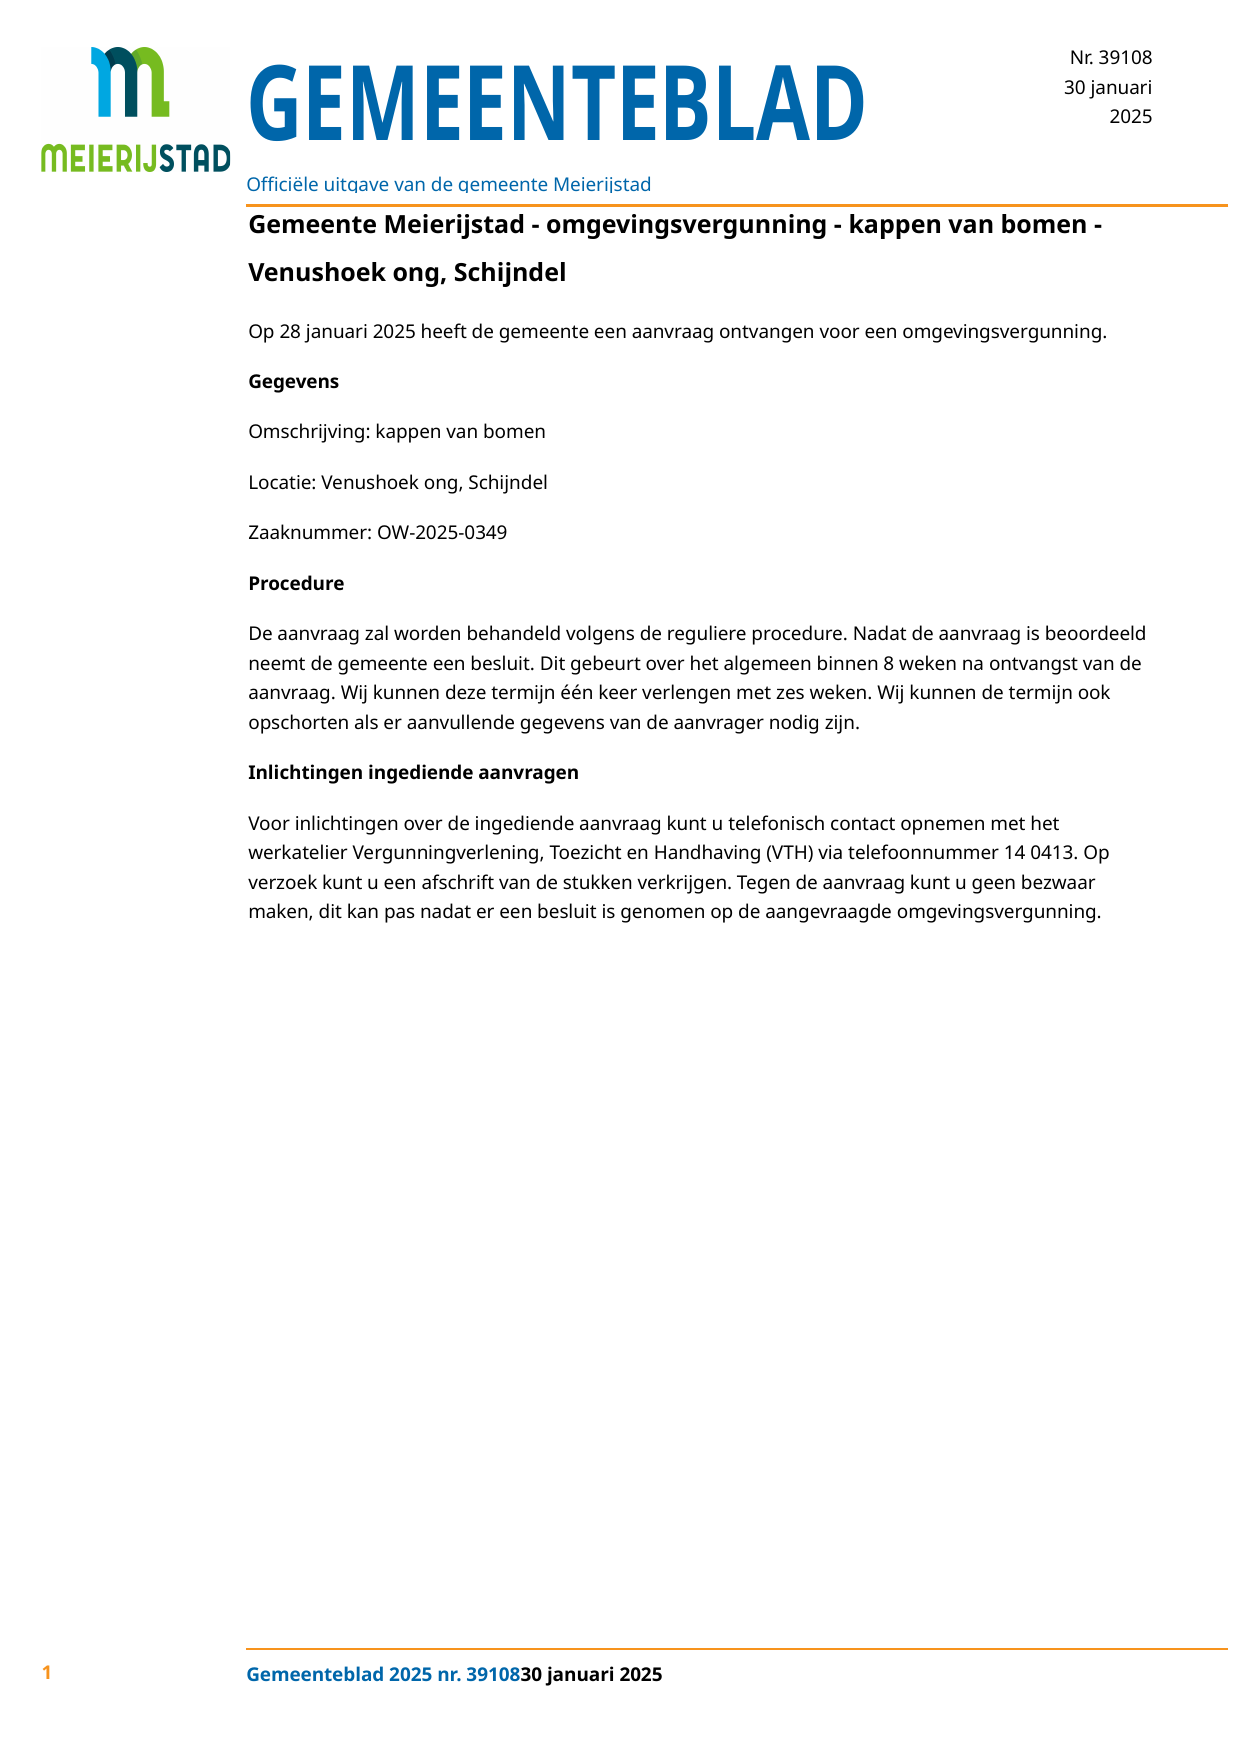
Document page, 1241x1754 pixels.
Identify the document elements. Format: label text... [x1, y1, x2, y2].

text Op 28 januari 2025 heeft de gemeente een aanvraag ontvangen voor een omgevingsvergunning. [248, 318, 1152, 344]
text Gegevens [248, 368, 1152, 394]
text Zaaknummer: OW-2025-0349 [248, 519, 1152, 545]
text Inlichtingen ingediende aanvragen [248, 759, 1152, 785]
text Gemeente Meierijstad - omgevingsvergunning - kappen van bomen - Venushoek ong, Schijndel [248, 207, 1152, 288]
text Omschrijving: kappen van bomen [248, 419, 1152, 444]
text Voor inlichtingen over de ingediende aanvraag kunt u telefonisch contact opnemen met het werkatelier Vergunningverlening, Toezicht en Handhaving (VTH) via telefoonnummer 14 0413. Op verzoek kunt u een afschrift van de stukken verkrijgen. Tegen de aanvraag kunt u geen bezwaar maken, dit kan pas nadat er een besluit is genomen op de aangevraagde omgevingsvergunning. [248, 810, 1152, 924]
picture [41, 47, 231, 172]
text De aanvraag zal worden behandeld volgens de reguliere procedure. Nadat de aanvraag is beoordeeld neemt de gemeente een besluit. Dit gebeurt over het algemeen binnen 8 weken na ontvangst van de aanvraag. Wij kunnen deze termijn één keer verlengen met zes weken. Wij kunnen de termijn ook opschorten als er aanvullende gegevens van de aanvrager nodig zijn. [248, 620, 1152, 735]
text Locatie: Venushoek ong, Schijndel [248, 469, 1152, 495]
text Procedure [248, 570, 1152, 596]
